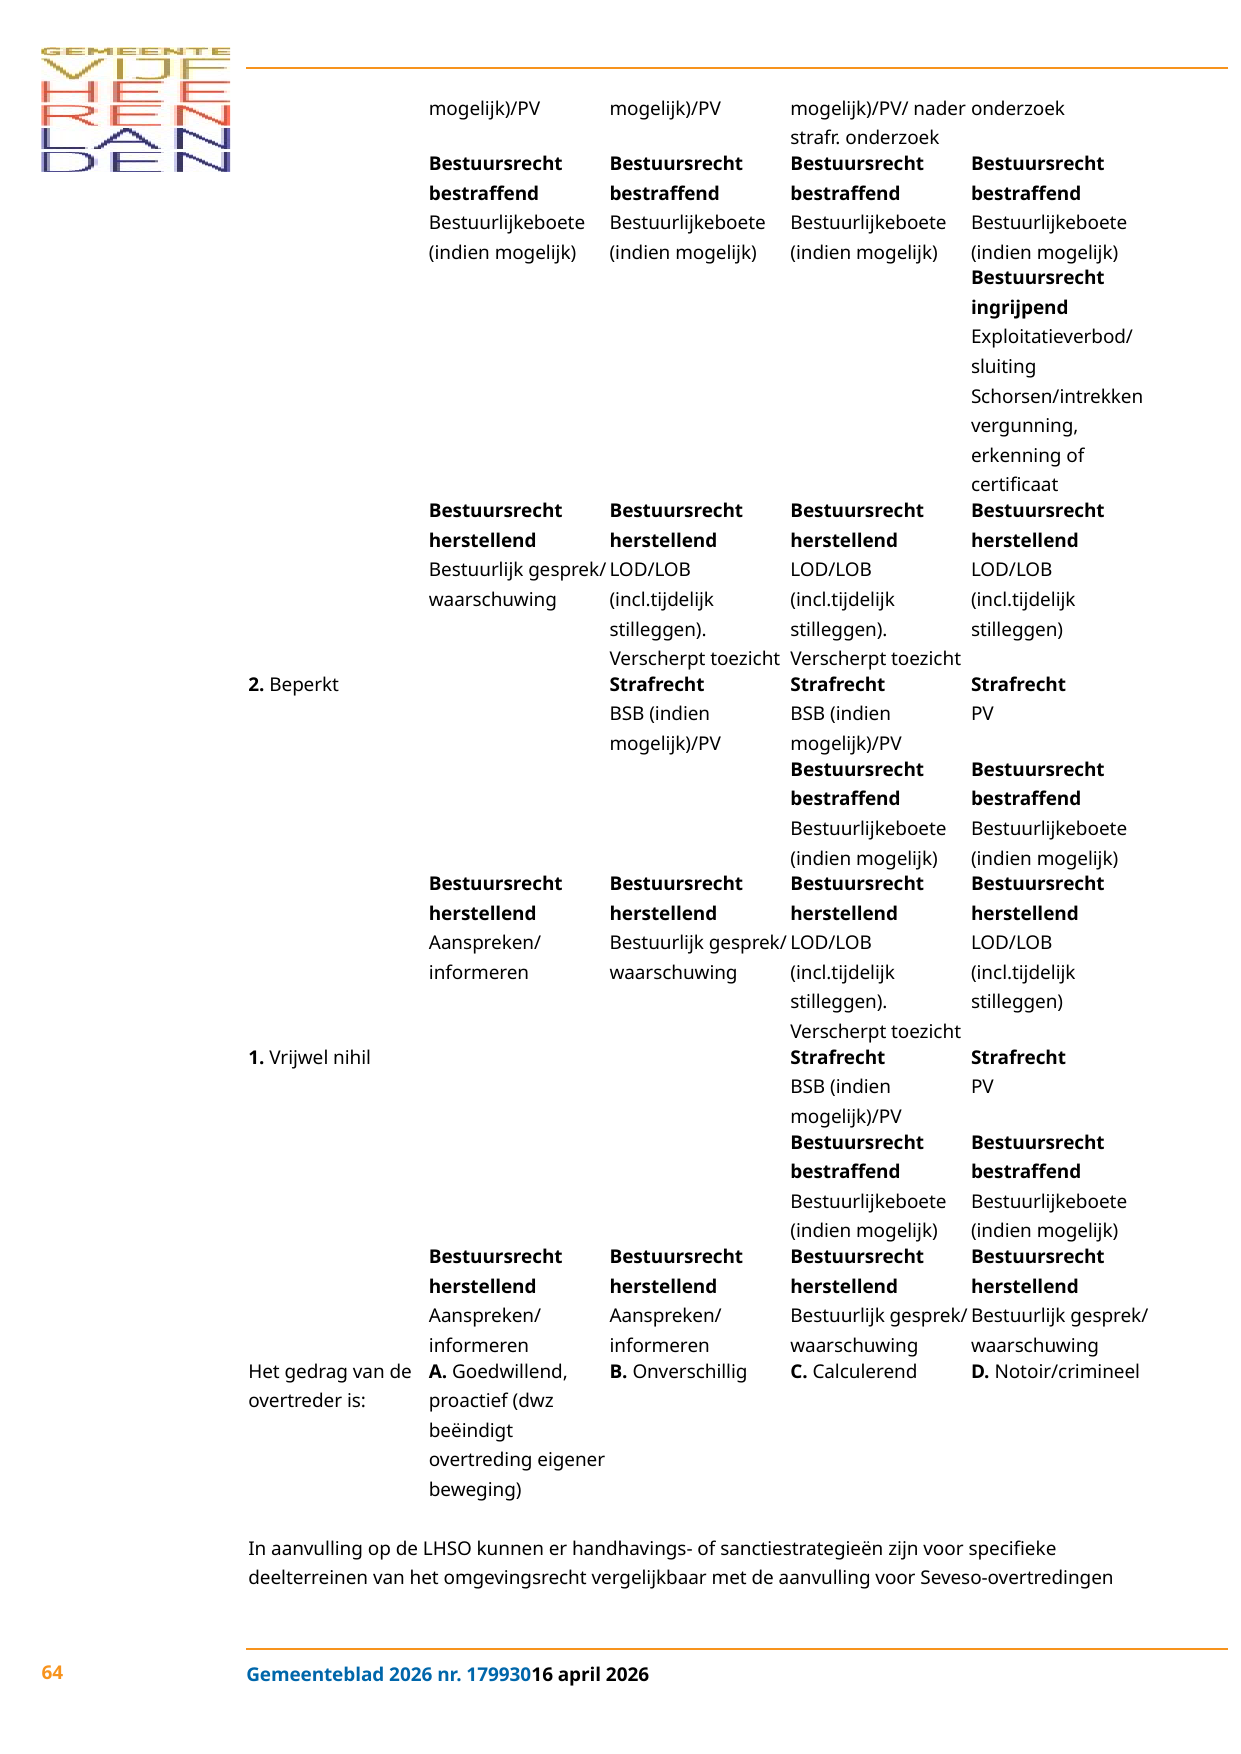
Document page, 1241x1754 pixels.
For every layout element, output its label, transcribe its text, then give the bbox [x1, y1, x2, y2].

table_cell 1. Vrijwel nihil [248, 1044, 429, 1129]
table_cell [790, 265, 971, 497]
table_cell Bestuursrecht herstellend Aanspreken/informeren [429, 870, 609, 1044]
table_cell Strafrecht PV [971, 1044, 1152, 1129]
table_cell Bestuursrecht bestraffend Bestuurlijkeboete (indien mogelijk) [429, 150, 609, 264]
table_cell mogelijk)/PV [609, 95, 790, 150]
table_cell Strafrecht PV [971, 671, 1152, 756]
table_cell [609, 1044, 790, 1129]
table_cell Bestuursrecht bestraffend Bestuurlijkeboete (indien mogelijk) [971, 756, 1152, 870]
table_cell Strafrecht BSB (indien mogelijk)/PV [790, 1044, 971, 1129]
table_cell Bestuursrecht herstellend LOD/LOB (incl.tijdelijk stilleggen). Verscherpt toezicht [790, 870, 971, 1044]
table_cell [248, 150, 429, 264]
table_cell [429, 671, 609, 756]
table_cell Bestuursrecht bestraffend Bestuurlijkeboete (indien mogelijk) [790, 1129, 971, 1243]
picture [41, 47, 231, 172]
table_cell Bestuursrecht herstellend LOD/LOB (incl.tijdelijk stilleggen). Verscherpt toezicht [790, 498, 971, 671]
table_cell Het gedrag van de overtreder is: [248, 1358, 429, 1502]
table_cell Bestuursrecht herstellend LOD/LOB (incl.tijdelijk stilleggen) [971, 498, 1152, 671]
table_cell Bestuursrecht herstellend LOD/LOB (incl.tijdelijk stilleggen) [971, 870, 1152, 1044]
table_cell B. Onverschillig [609, 1358, 790, 1502]
table_cell Bestuursrecht herstellend LOD/LOB (incl.tijdelijk stilleggen). Verscherpt toezicht [609, 498, 790, 671]
table_cell [248, 265, 429, 497]
table_cell mogelijk)/PV [429, 95, 609, 150]
table_cell Bestuursrecht herstellend Aanspreken/informeren [429, 1244, 609, 1358]
table_cell Bestuursrecht ingrijpend Exploitatieverbod/sluiting Schorsen/intrekken vergunning, erkenning of certificaat [971, 265, 1152, 497]
table_cell [248, 756, 429, 870]
table_cell Bestuursrecht herstellend Bestuurlijk gesprek/ waarschuwing [429, 498, 609, 671]
table_cell [609, 1129, 790, 1243]
table_cell Strafrecht BSB (indien mogelijk)/PV [790, 671, 971, 756]
table_cell Bestuursrecht herstellend Aanspreken/informeren [609, 1244, 790, 1358]
table_cell C. Calculerend [790, 1358, 971, 1502]
table_cell Bestuursrecht bestraffend Bestuurlijkeboete (indien mogelijk) [971, 150, 1152, 264]
table_cell Bestuursrecht herstellend Bestuurlijk gesprek/ waarschuwing [790, 1244, 971, 1358]
table_cell Bestuursrecht bestraffend Bestuurlijkeboete (indien mogelijk) [971, 1129, 1152, 1243]
text In aanvulling op de LHSO kunnen er handhavings- of sanctiestrategieën zijn voor specifieke deelterreinen van het omgevingsrecht vergelijkbaar met de aanvulling voor Seveso-overtredingen [248, 1535, 1152, 1590]
table_cell Bestuursrecht herstellend Bestuurlijk gesprek/ waarschuwing [609, 870, 790, 1044]
table_cell 2. Beperkt [248, 671, 429, 756]
table_cell [429, 1129, 609, 1243]
table_cell Strafrecht BSB (indien mogelijk)/PV [609, 671, 790, 756]
table_cell A. Goedwillend, proactief (dwz beëindigt overtreding eigener beweging) [429, 1358, 609, 1502]
table_cell [248, 498, 429, 671]
table_cell Bestuursrecht bestraffend Bestuurlijkeboete (indien mogelijk) [609, 150, 790, 264]
table_cell D. Notoir/crimineel [971, 1358, 1152, 1502]
table_cell [248, 95, 429, 150]
table_cell Bestuursrecht herstellend Bestuurlijk gesprek/ waarschuwing [971, 1244, 1152, 1358]
table_cell [609, 756, 790, 870]
table_cell Bestuursrecht bestraffend Bestuurlijkeboete (indien mogelijk) [790, 756, 971, 870]
table_cell mogelijk)/PV/ nader strafr. onderzoek [790, 95, 971, 150]
table_cell onderzoek [971, 95, 1152, 150]
table_cell [429, 265, 609, 497]
table_cell [248, 1244, 429, 1358]
table_cell [609, 265, 790, 497]
table_cell [429, 1044, 609, 1129]
table_cell [248, 1129, 429, 1243]
table_cell [248, 870, 429, 1044]
table_cell [429, 756, 609, 870]
table_cell Bestuursrecht bestraffend Bestuurlijkeboete (indien mogelijk) [790, 150, 971, 264]
